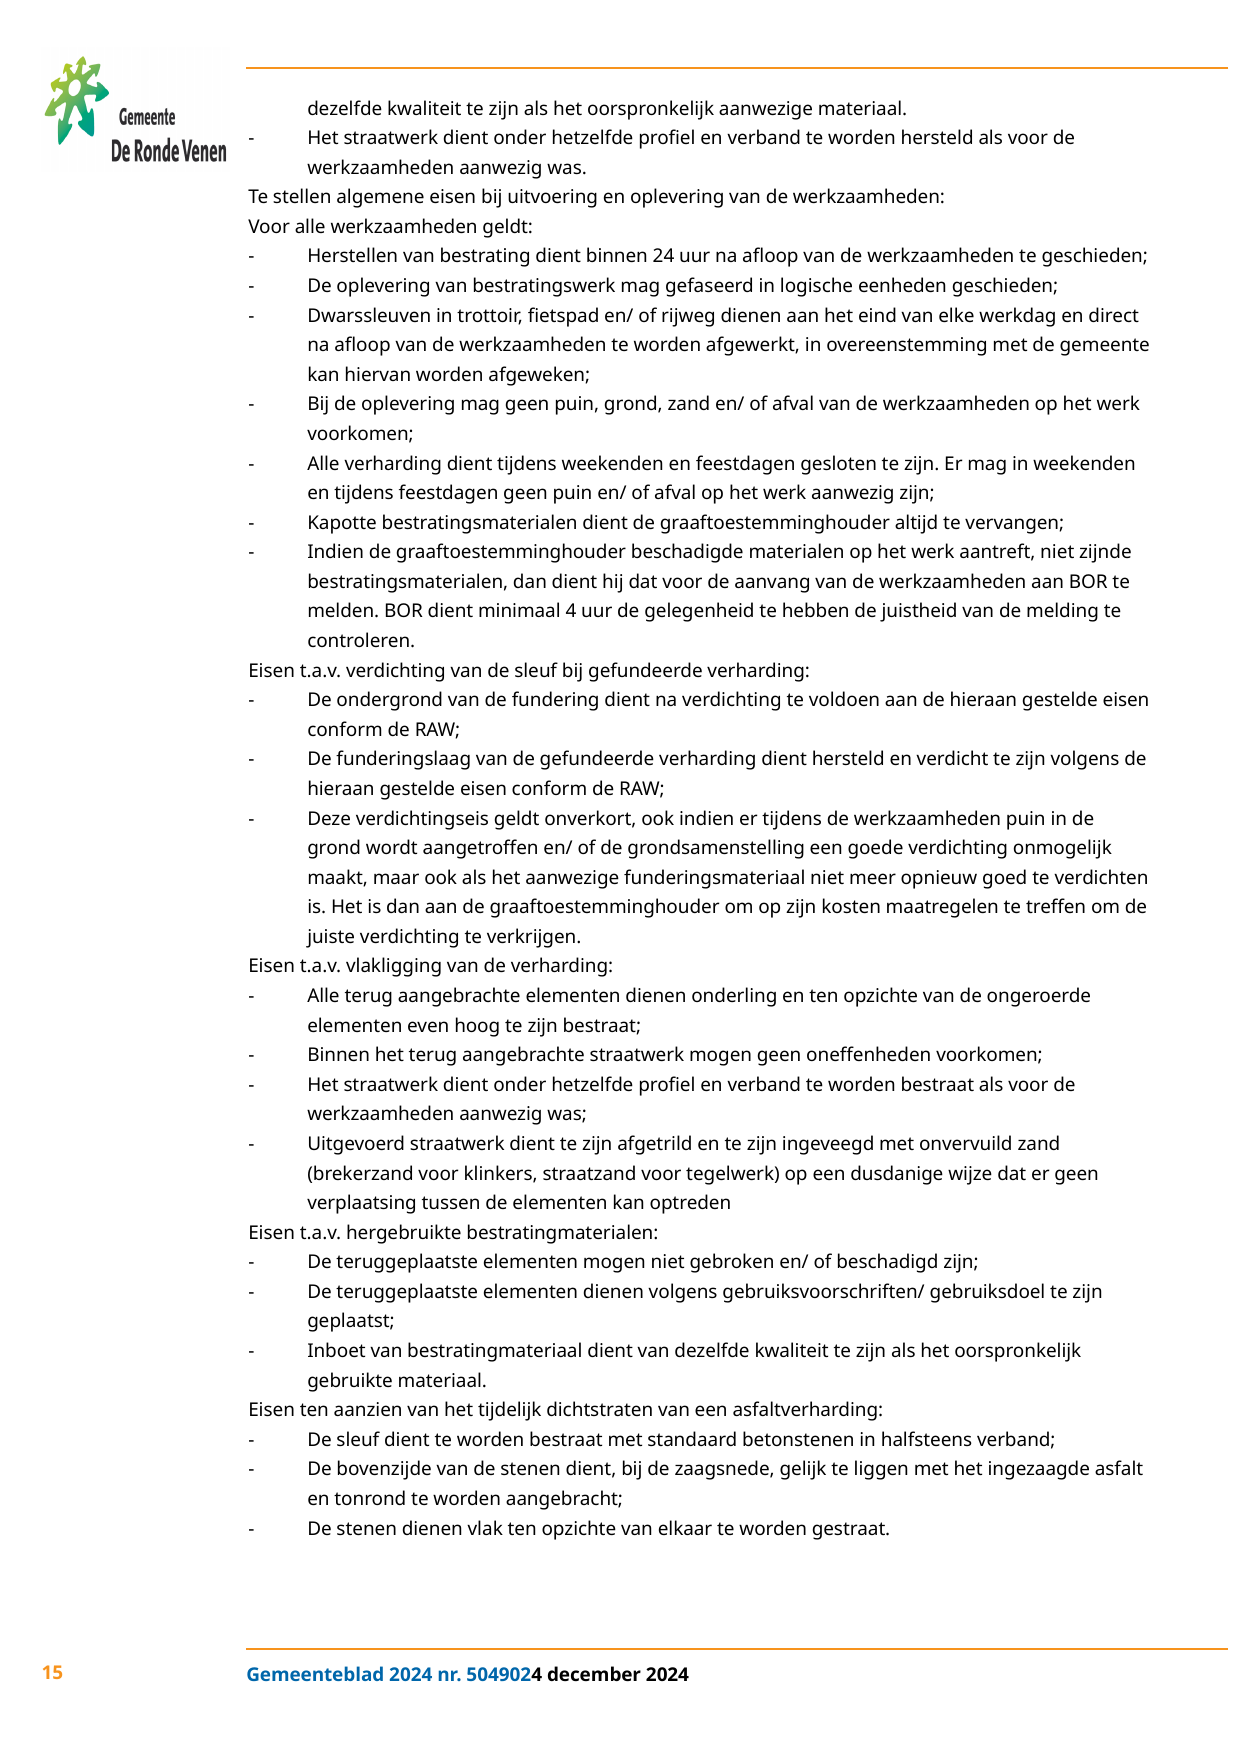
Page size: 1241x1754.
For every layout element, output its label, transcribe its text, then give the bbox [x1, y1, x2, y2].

text Voor alle werkzaamheden geldt: [248, 213, 1152, 239]
list De funderingslaag van de gefundeerde verharding dient hersteld en verdicht te zijn volgens de hieraan gestelde eisen conform de RAW; [248, 746, 1152, 801]
text Te stellen algemene eisen bij uitvoering en oplevering van de werkzaamheden: [248, 183, 1152, 209]
list Uitgevoerd straatwerk dient te zijn afgetrild en te zijn ingeveegd met onvervuild zand (brekerzand voor klinkers, straatzand voor tegelwerk) op een dusdanige wijze dat er geen verplaatsing tussen de elementen kan optreden [248, 1130, 1152, 1215]
list De stenen dienen vlak ten opzichte van elkaar te worden gestraat. [248, 1515, 1152, 1541]
list Alle verharding dient tijdens weekenden en feestdagen gesloten te zijn. Er mag in weekenden en tijdens feestdagen geen puin en/ of afval op het werk aanwezig zijn; [248, 450, 1152, 505]
list De bovenzijde van de stenen dient, bij de zaagsnede, gelijk te liggen met het ingezaagde asfalt en tonrond te worden aangebracht; [248, 1456, 1152, 1511]
list Indien de graaftoestemminghouder beschadigde materialen op het werk aantreft, niet zijnde bestratingsmaterialen, dan dient hij dat voor de aanvang van de werkzaamheden aan BOR te melden. BOR dient minimaal 4 uur de gelegenheid te hebben de juistheid van de melding te controleren. [248, 538, 1152, 653]
list Herstellen van bestrating dient binnen 24 uur na afloop van de werkzaamheden te geschieden; [248, 243, 1152, 268]
list De sleuf dient te worden bestraat met standaard betonstenen in halfsteens verband; [248, 1426, 1152, 1452]
list De teruggeplaatste elementen mogen niet gebroken en/ of beschadigd zijn; [248, 1248, 1152, 1274]
list Dwarssleuven in trottoir, fietspad en/ of rijweg dienen aan het eind van elke werkdag en direct na afloop van de werkzaamheden te worden afgewerkt, in overeenstemming met de gemeente kan hiervan worden afgeweken; [248, 302, 1152, 387]
list Deze verdichtingseis geldt onverkort, ook indien er tijdens de werkzaamheden puin in de grond wordt aangetroffen en/ of de grondsamenstelling een goede verdichting onmogelijk maakt, maar ook als het aanwezige funderingsmateriaal niet meer opnieuw goed te verdichten is. Het is dan aan de graaftoestemminghouder om op zijn kosten maatregelen te treffen om de juiste verdichting te verkrijgen. [248, 805, 1152, 949]
list dezelfde kwaliteit te zijn als het oorspronkelijk aanwezige materiaal. [248, 95, 1152, 121]
text Eisen t.a.v. vlakligging van de verharding: [248, 953, 1152, 978]
list Bij de oplevering mag geen puin, grond, zand en/ of afval van de werkzaamheden op het werk voorkomen; [248, 391, 1152, 446]
list De ondergrond van de fundering dient na verdichting te voldoen aan de hieraan gestelde eisen conform de RAW; [248, 686, 1152, 742]
picture [41, 47, 231, 172]
list Binnen het terug aangebrachte straatwerk mogen geen oneffenheden voorkomen; [248, 1041, 1152, 1067]
list De teruggeplaatste elementen dienen volgens gebruiksvoorschriften/ gebruiksdoel te zijn geplaatst; [248, 1278, 1152, 1333]
list Inboet van bestratingmateriaal dient van dezelfde kwaliteit te zijn als het oorspronkelijk gebruikte materiaal. [248, 1337, 1152, 1393]
list Kapotte bestratingsmaterialen dient de graaftoestemminghouder altijd te vervangen; [248, 509, 1152, 535]
text Eisen t.a.v. verdichting van de sleuf bij gefundeerde verharding: [248, 657, 1152, 683]
list De oplevering van bestratingswerk mag gefaseerd in logische eenheden geschieden; [248, 272, 1152, 298]
list Het straatwerk dient onder hetzelfde profiel en verband te worden bestraat als voor de werkzaamheden aanwezig was; [248, 1071, 1152, 1126]
text Eisen t.a.v. hergebruikte bestratingmaterialen: [248, 1219, 1152, 1245]
text Eisen ten aanzien van het tijdelijk dichtstraten van een asfaltverharding: [248, 1396, 1152, 1422]
list Het straatwerk dient onder hetzelfde profiel en verband te worden hersteld als voor de werkzaamheden aanwezig was. [248, 124, 1152, 180]
list Alle terug aangebrachte elementen dienen onderling en ten opzichte van de ongeroerde elementen even hoog te zijn bestraat; [248, 982, 1152, 1038]
